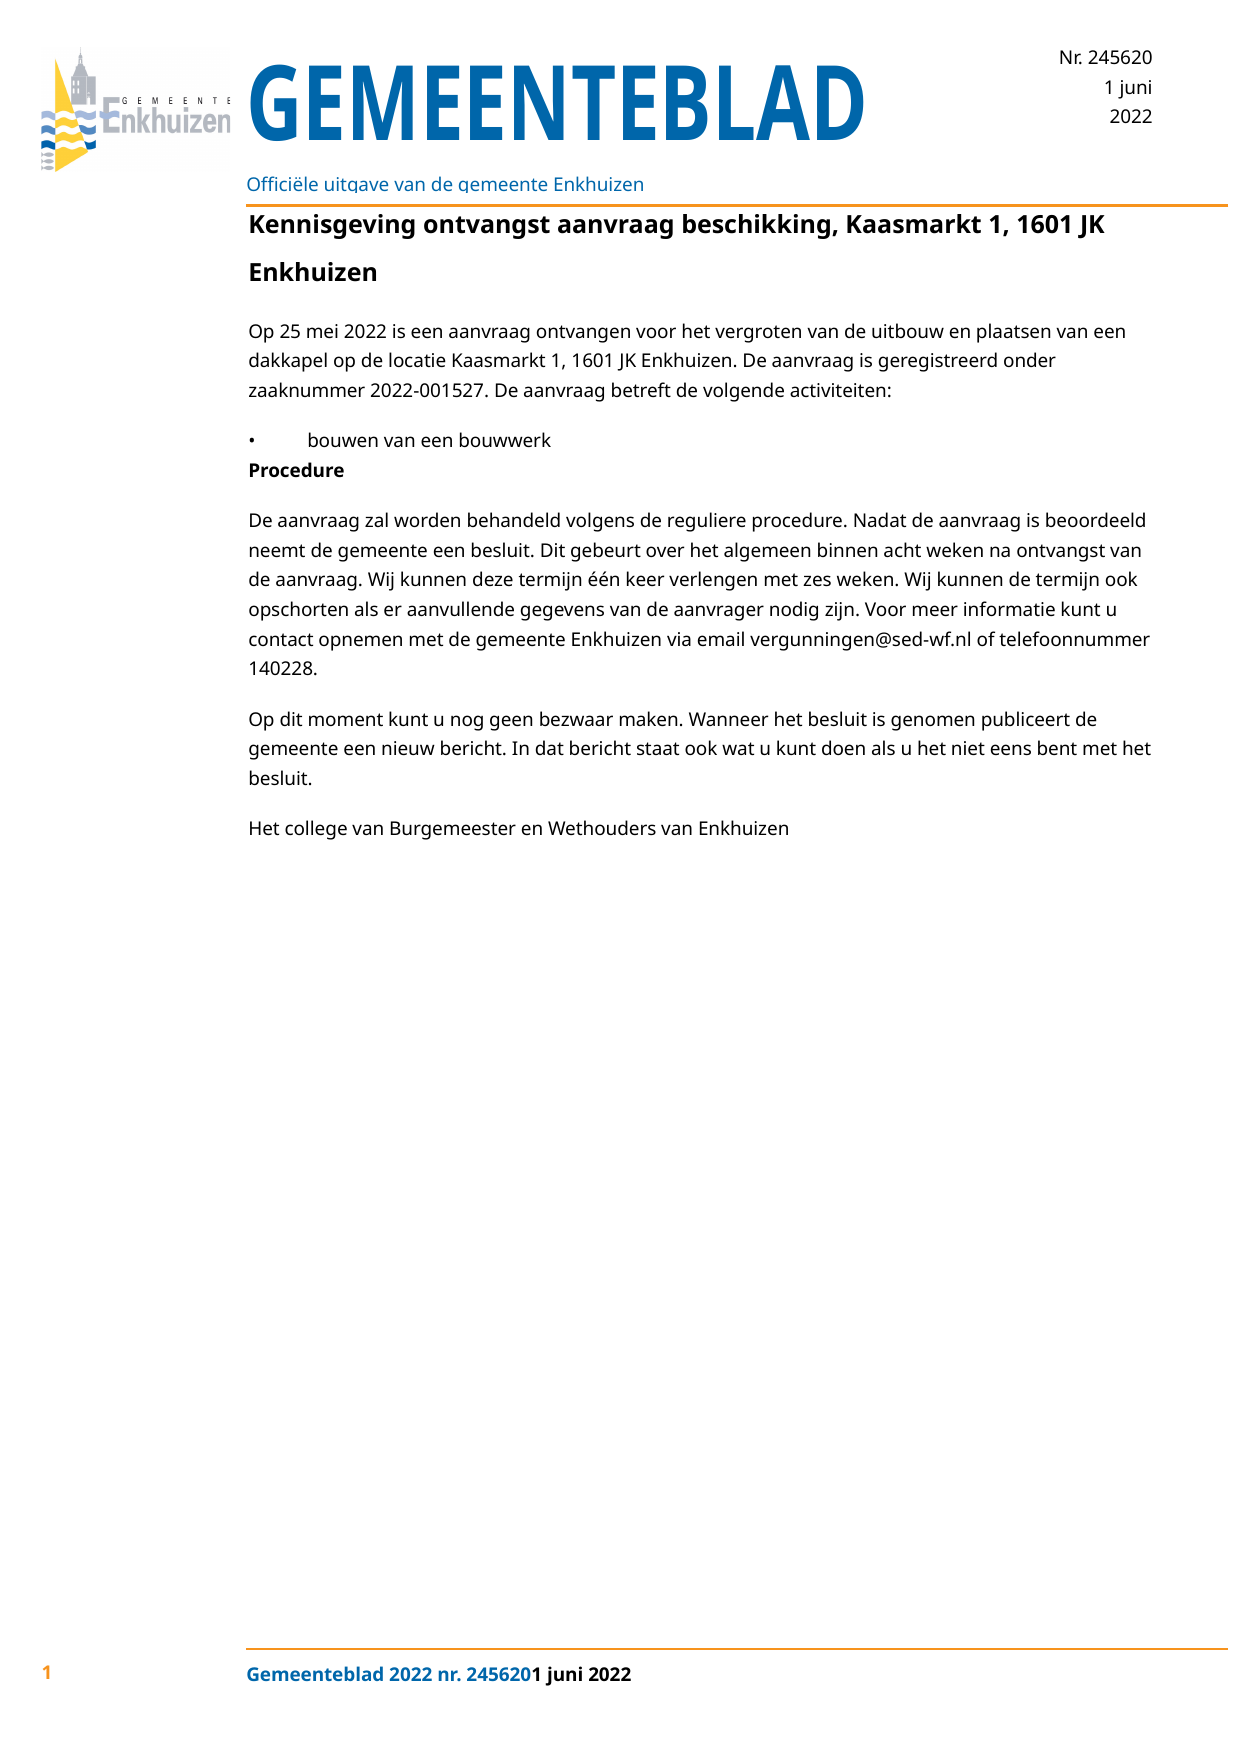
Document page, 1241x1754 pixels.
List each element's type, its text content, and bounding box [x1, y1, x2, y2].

text Kennisgeving ontvangst aanvraag beschikking, Kaasmarkt 1, 1601 JK Enkhuizen [248, 207, 1152, 288]
text Op dit moment kunt u nog geen bezwaar maken. Wanneer het besluit is genomen publiceert de gemeente een nieuw bericht. In dat bericht staat ook wat u kunt doen als u het niet eens bent met het besluit. [248, 706, 1152, 791]
text Procedure [248, 457, 1152, 483]
list bouwen van een bouwwerk [248, 427, 1152, 453]
text Het college van Burgemeester en Wethouders van Enkhuizen [248, 815, 1152, 841]
text Op 25 mei 2022 is een aanvraag ontvangen voor het vergroten van de uitbouw en plaatsen van een dakkapel op de locatie Kaasmarkt 1, 1601 JK Enkhuizen. De aanvraag is geregistreerd onder zaaknummer 2022-001527. De aanvraag betreft de volgende activiteiten: [248, 318, 1152, 403]
picture [41, 47, 231, 172]
text De aanvraag zal worden behandeld volgens de reguliere procedure. Nadat de aanvraag is beoordeeld neemt de gemeente een besluit. Dit gebeurt over het algemeen binnen acht weken na ontvangst van de aanvraag. Wij kunnen deze termijn één keer verlengen met zes weken. Wij kunnen de termijn ook opschorten als er aanvullende gegevens van de aanvrager nodig zijn. Voor meer informatie kunt u contact opnemen met de gemeente Enkhuizen via email vergunningen@sed-wf.nl of telefoonnummer 140228. [248, 507, 1152, 681]
